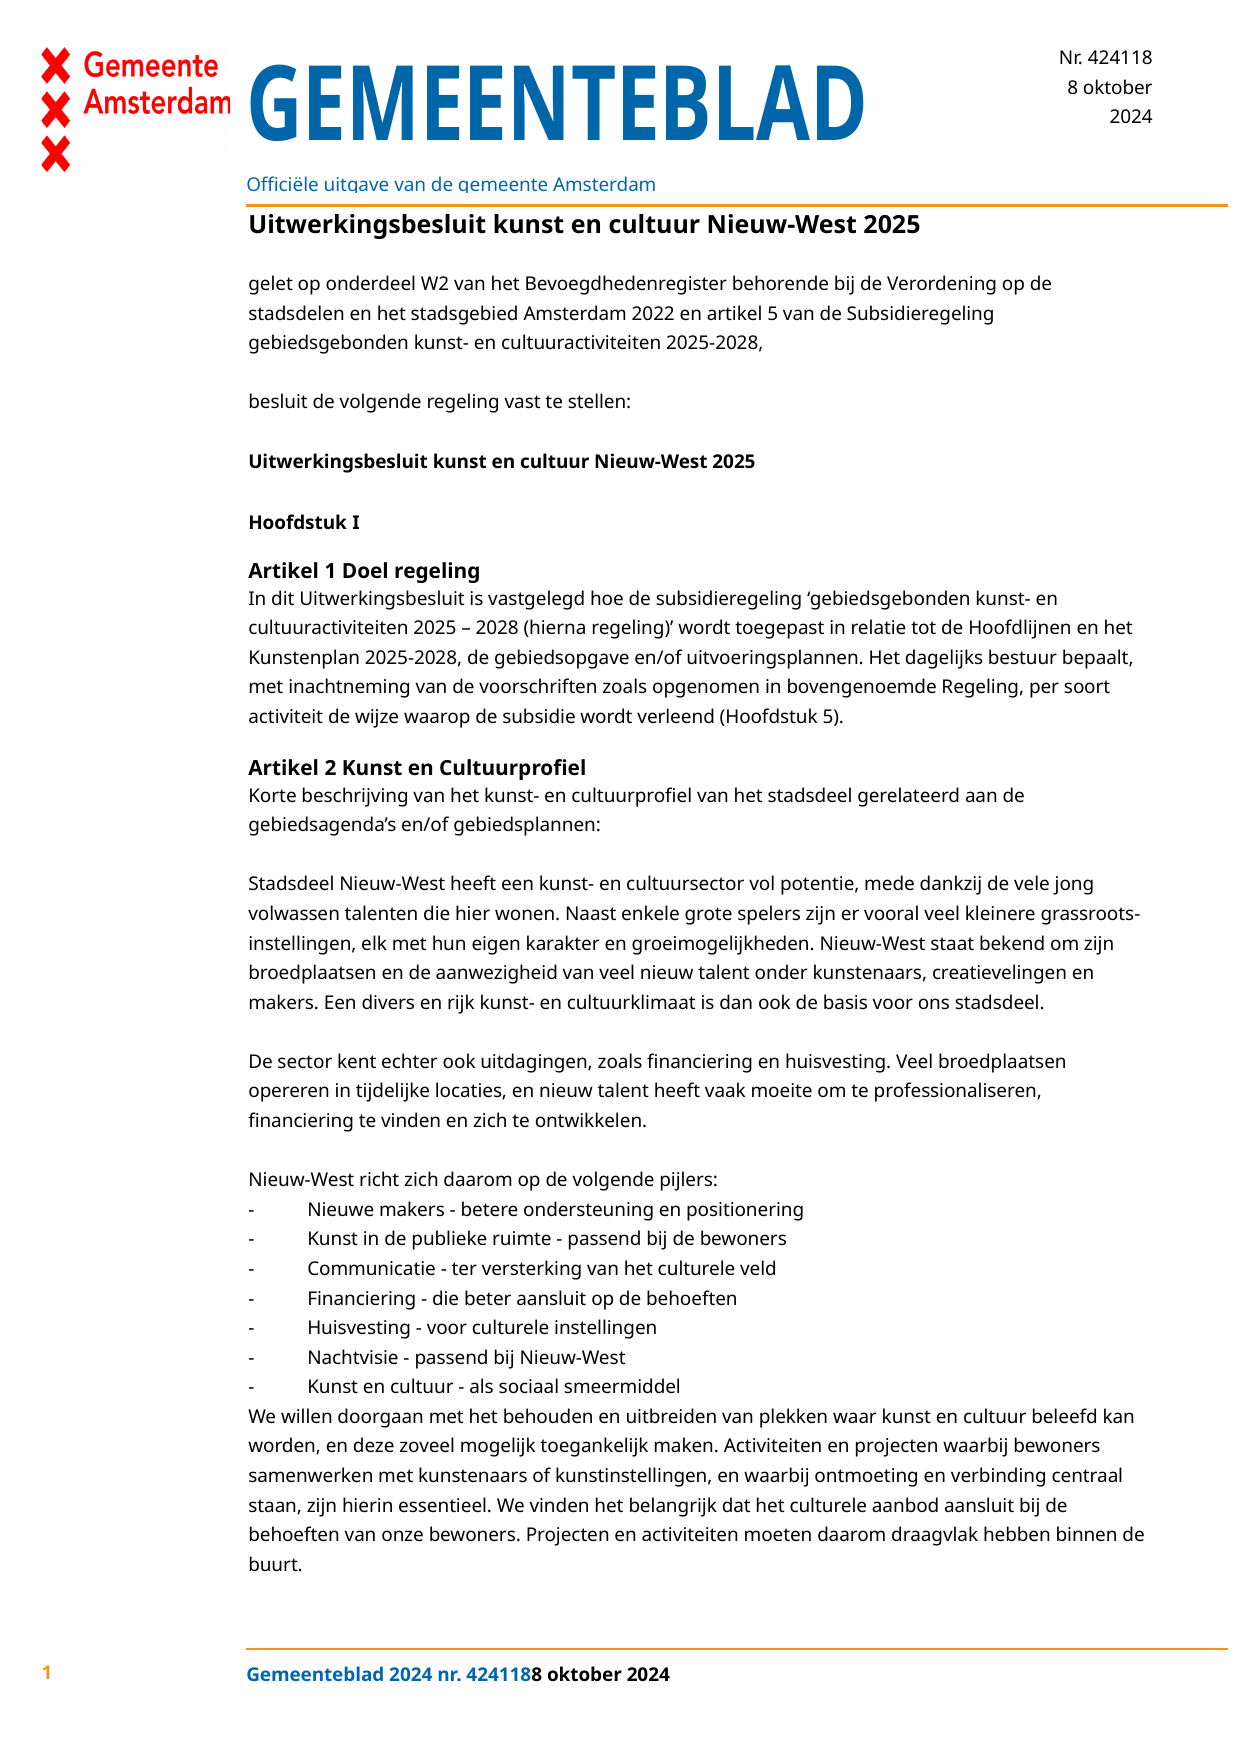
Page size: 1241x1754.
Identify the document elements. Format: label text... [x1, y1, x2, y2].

list Huisvesting - voor culturele instellingen [248, 1314, 1152, 1340]
picture [41, 47, 231, 172]
text Artikel 2 Kunst en Cultuurprofiel [248, 753, 1152, 782]
list Nachtvisie - passend bij Nieuw-West [248, 1344, 1152, 1370]
text Nieuw-West richt zich daarom op de volgende pijlers: [248, 1166, 1152, 1192]
text Stadsdeel Nieuw-West heeft een kunst- en cultuursector vol potentie, mede dankzij de vele jong volwassen talenten die hier wonen. Naast enkele grote spelers zijn er vooral veel kleinere grassroots-instellingen, elk met hun eigen karakter en groeimogelijkheden. Nieuw-West staat bekend om zijn broedplaatsen en de aanwezigheid van veel nieuw talent onder kunstenaars, creatievelingen en makers. Een divers en rijk kunst- en cultuurklimaat is dan ook de basis voor ons stadsdeel. [248, 871, 1152, 1015]
list Financiering - die beter aansluit op de behoeften [248, 1285, 1152, 1311]
text Uitwerkingsbesluit kunst en cultuur Nieuw-West 2025 [248, 448, 1152, 473]
text De sector kent echter ook uitdagingen, zoals financiering en huisvesting. Veel broedplaatsen opereren in tijdelijke locaties, en nieuw talent heeft vaak moeite om te professionaliseren, financiering te vinden en zich te ontwikkelen. [248, 1048, 1152, 1133]
text besluit de volgende regeling vast te stellen: [248, 389, 1152, 414]
list Kunst in de publieke ruimte - passend bij de bewoners [248, 1226, 1152, 1251]
text In dit Uitwerkingsbesluit is vastgelegd hoe de subsidieregeling ‘gebiedsgebonden kunst- en cultuuractiviteiten 2025 – 2028 (hierna regeling)’ wordt toegepast in relatie tot de Hoofdlijnen en het Kunstenplan 2025-2028, de gebiedsopgave en/of uitvoeringsplannen. Het dagelijks bestuur bepaalt, met inachtneming van de voorschriften zoals opgenomen in bovengenoemde Regeling, per soort activiteit de wijze waarop de subsidie wordt verleend (Hoofdstuk 5). [248, 585, 1152, 729]
text We willen doorgaan met het behouden en uitbreiden van plekken waar kunst en cultuur beleefd kan worden, en deze zoveel mogelijk toegankelijk maken. Activiteiten en projecten waarbij bewoners samenwerken met kunstenaars of kunstinstellingen, en waarbij ontmoeting en verbinding centraal staan, zijn hierin essentieel. We vinden het belangrijk dat het culturele aanbod aansluit bij de behoeften van onze bewoners. Projecten en activiteiten moeten daarom draagvlak hebben binnen de buurt. [248, 1403, 1152, 1577]
text gelet op onderdeel W2 van het Bevoegdhedenregister behorende bij de Verordening op de stadsdelen en het stadsgebied Amsterdam 2022 en artikel 5 van de Subsidieregeling gebiedsgebonden kunst- en cultuuractiviteiten 2025-2028, [248, 270, 1152, 355]
list Communicatie - ter versterking van het culturele veld [248, 1255, 1152, 1281]
text Korte beschrijving van het kunst- en cultuurprofiel van het stadsdeel gerelateerd aan de gebiedsagenda’s en/of gebiedsplannen: [248, 782, 1152, 837]
list Nieuwe makers - betere ondersteuning en positionering [248, 1196, 1152, 1222]
text Hoofdstuk I [248, 507, 1152, 535]
text Uitwerkingsbesluit kunst en cultuur Nieuw-West 2025 [248, 207, 1152, 241]
text Artikel 1 Doel regeling [248, 556, 1152, 585]
list Kunst en cultuur - als sociaal smeermiddel [248, 1373, 1152, 1399]
